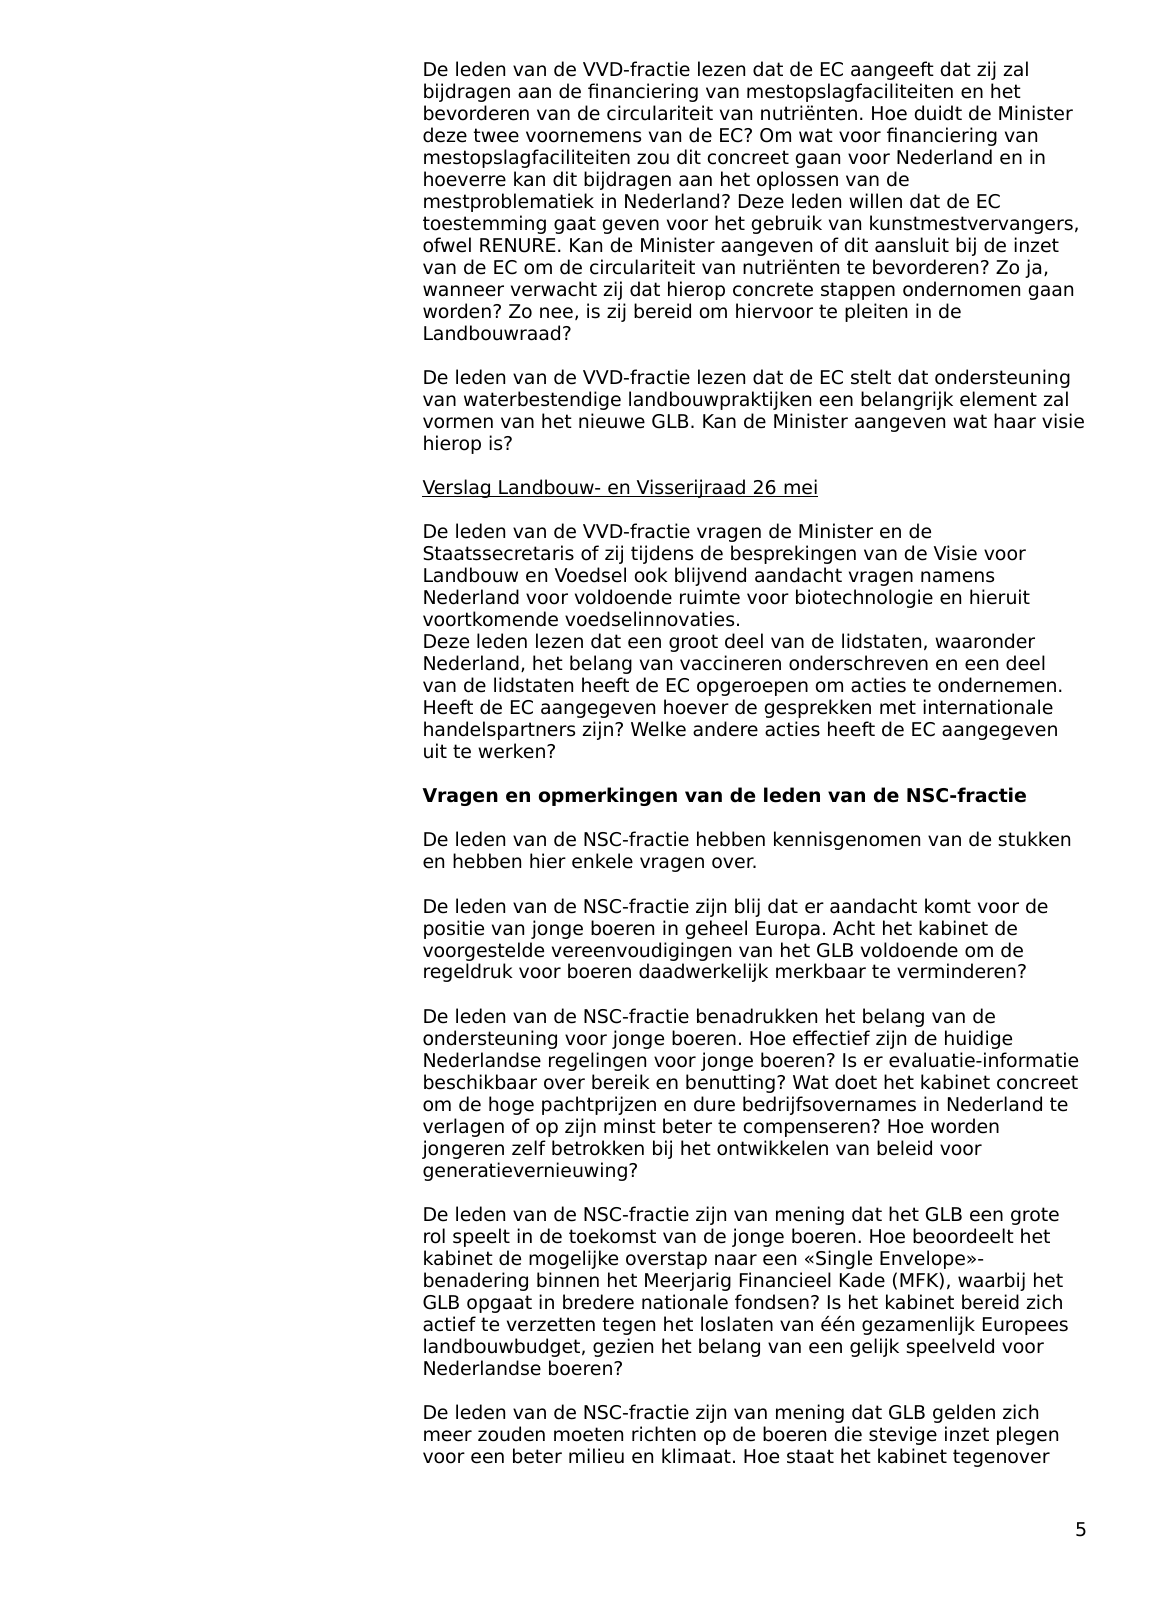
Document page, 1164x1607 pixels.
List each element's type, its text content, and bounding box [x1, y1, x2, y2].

text De leden van de NSC-fractie zijn van mening dat GLB gelden zich meer zouden moeten richten op de boeren die stevige inzet plegen voor een beter milieu en klimaat. Hoe staat het kabinet tegenover [422, 1402, 1087, 1468]
subtitle Vragen en opmerkingen van de leden van de NSC-fractie [422, 785, 1087, 807]
text De leden van de VVD-fractie vragen de Minister en de Staatssecretaris of zij tijdens de besprekingen van de Visie voor Landbouw en Voedsel ook blijvend aandacht vragen namens Nederland voor voldoende ruimte voor biotechnologie en hieruit voortkomende voedselinnovaties. [422, 521, 1087, 631]
text De leden van de NSC-fractie zijn van mening dat het GLB een grote rol speelt in de toekomst van de jonge boeren. Hoe beoordeelt het kabinet de mogelijke overstap naar een «Single Envelope»-benadering binnen het Meerjarig Financieel Kade (MFK), waarbij het GLB opgaat in bredere nationale fondsen? Is het kabinet bereid zich actief te verzetten tegen het loslaten van één gezamenlijk Europees landbouwbudget, gezien het belang van een gelijk speelveld voor Nederlandse boeren? [422, 1204, 1087, 1379]
text De leden van de VVD-fractie lezen dat de EC stelt dat ondersteuning van waterbestendige landbouwpraktijken een belangrijk element zal vormen van het nieuwe GLB. Kan de Minister aangeven wat haar visie hierop is? [422, 367, 1087, 455]
text De leden van de VVD-fractie lezen dat de EC aangeeft dat zij zal bijdragen aan de financiering van mestopslagfaciliteiten en het bevorderen van de circulariteit van nutriënten. Hoe duidt de Minister deze twee voornemens van de EC? Om wat voor financiering van mestopslagfaciliteiten zou dit concreet gaan voor Nederland en in hoeverre kan dit bijdragen aan het oplossen van de mestproblematiek in Nederland? Deze leden willen dat de EC toestemming gaat geven voor het gebruik van kunstmestvervangers, ofwel RENURE. Kan de Minister aangeven of dit aansluit bij de inzet van de EC om de circulariteit van nutriënten te bevorderen? Zo ja, wanneer verwacht zij dat hierop concrete stappen ondernomen gaan worden? Zo nee, is zij bereid om hiervoor te pleiten in de Landbouwraad? [422, 59, 1087, 345]
subtitle Verslag Landbouw- en Visserijraad 26 mei [422, 477, 1087, 499]
text De leden van de NSC-fractie benadrukken het belang van de ondersteuning voor jonge boeren. Hoe effectief zijn de huidige Nederlandse regelingen voor jonge boeren? Is er evaluatie-informatie beschikbaar over bereik en benutting? Wat doet het kabinet concreet om de hoge pachtprijzen en dure bedrijfsovernames in Nederland te verlagen of op zijn minst beter te compenseren? Hoe worden jongeren zelf betrokken bij het ontwikkelen van beleid voor generatievernieuwing? [422, 1006, 1087, 1181]
text Deze leden lezen dat een groot deel van de lidstaten, waaronder Nederland, het belang van vaccineren onderschreven en een deel van de lidstaten heeft de EC opgeroepen om acties te ondernemen. Heeft de EC aangegeven hoever de gesprekken met internationale handelspartners zijn? Welke andere acties heeft de EC aangegeven uit te werken? [422, 631, 1087, 763]
text De leden van de NSC-fractie hebben kennisgenomen van de stukken en hebben hier enkele vragen over. [422, 829, 1087, 873]
text De leden van de NSC-fractie zijn blij dat er aandacht komt voor de positie van jonge boeren in geheel Europa. Acht het kabinet de voorgestelde vereenvoudigingen van het GLB voldoende om de regeldruk voor boeren daadwerkelijk merkbaar te verminderen? [422, 896, 1087, 983]
